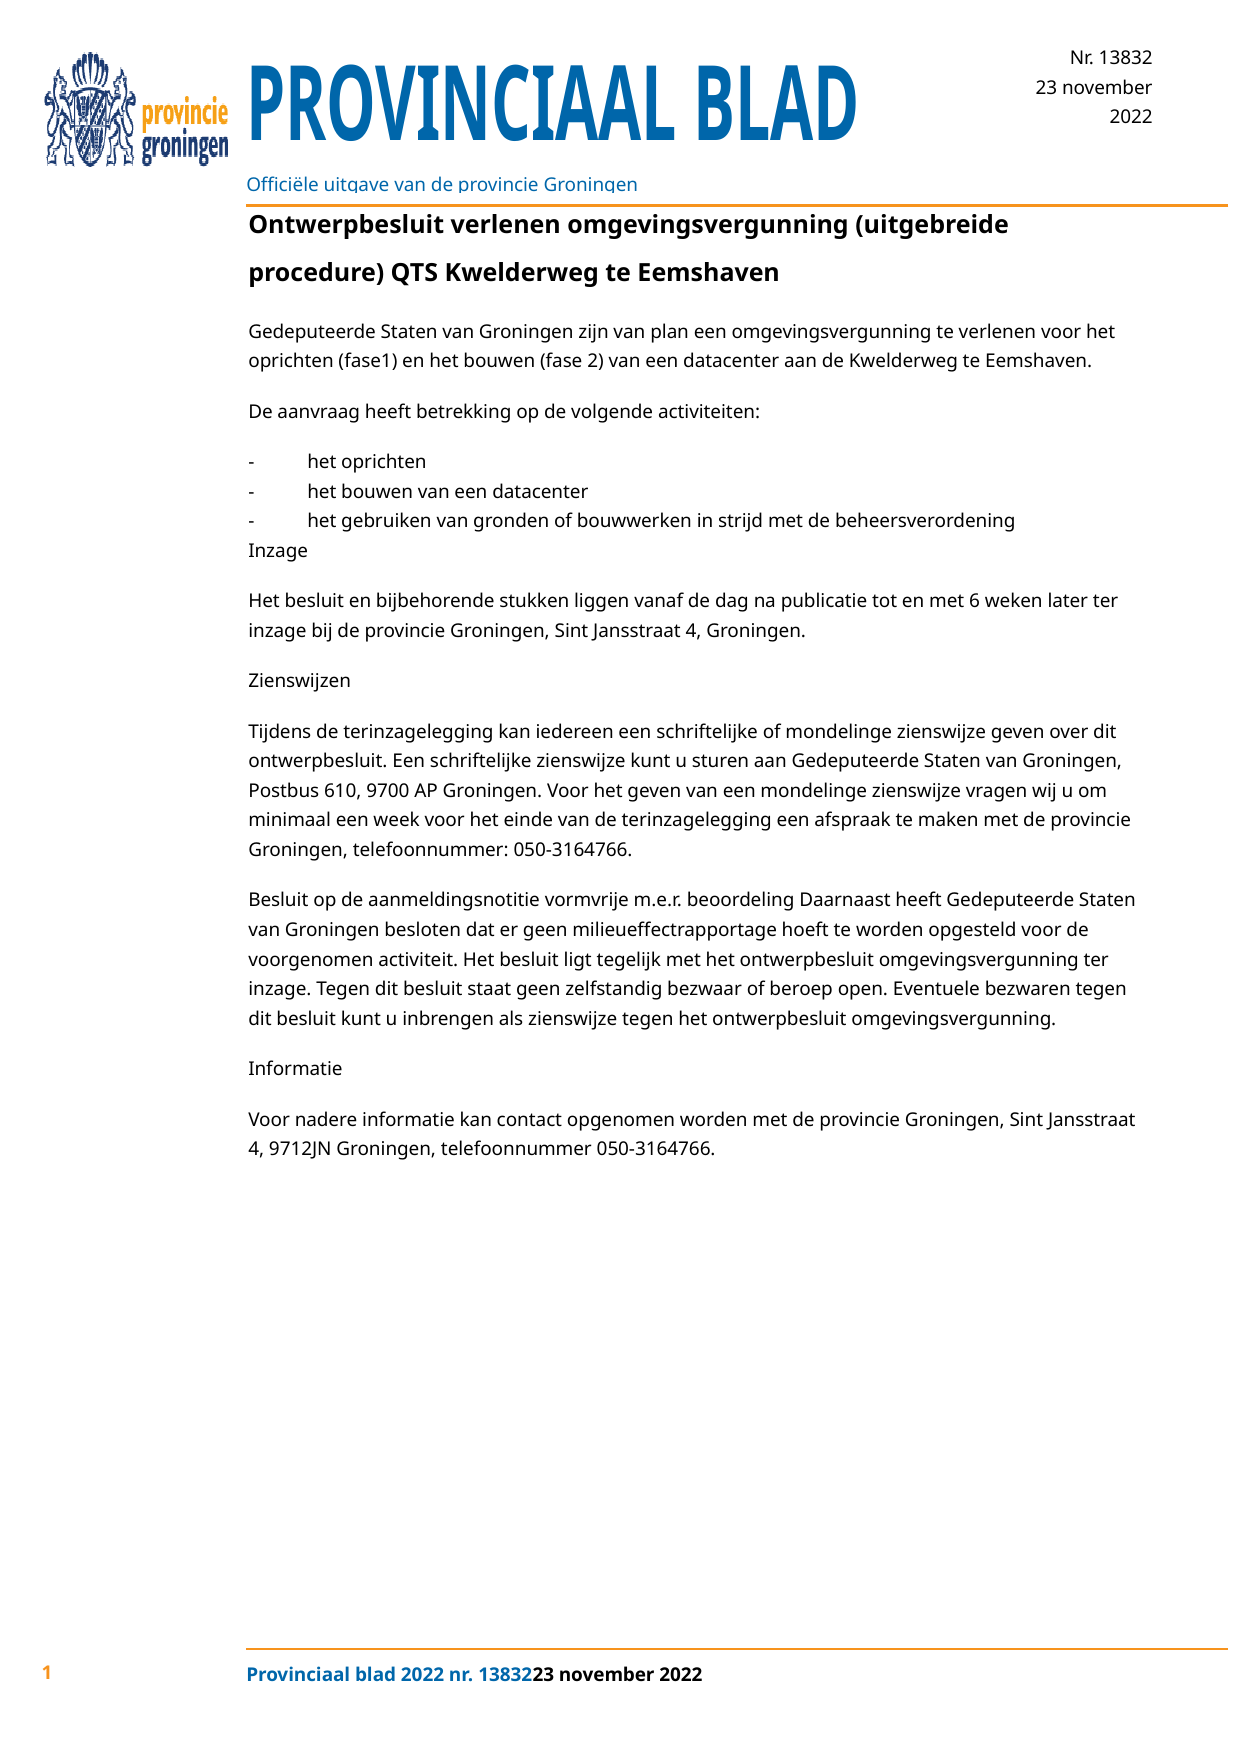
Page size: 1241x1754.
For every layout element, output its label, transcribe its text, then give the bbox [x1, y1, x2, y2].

text Inzage [248, 537, 1152, 563]
list het gebruiken van gronden of bouwwerken in strijd met de beheersverordening [248, 507, 1152, 533]
list het bouwen van een datacenter [248, 478, 1152, 504]
text Tijdens de terinzagelegging kan iedereen een schriftelijke of mondelinge zienswijze geven over dit ontwerpbesluit. Een schriftelijke zienswijze kunt u sturen aan Gedeputeerde Staten van Groningen, Postbus 610, 9700 AP Groningen. Voor het geven van een mondelinge zienswijze vragen wij u om minimaal een week voor het einde van de terinzagelegging een afspraak te maken met de provincie Groningen, telefoonnummer: 050-3164766. [248, 718, 1152, 862]
text Gedeputeerde Staten van Groningen zijn van plan een omgevingsvergunning te verlenen voor het oprichten (fase1) en het bouwen (fase 2) van een datacenter aan de Kwelderweg te Eemshaven. [248, 318, 1152, 373]
text Informatie [248, 1055, 1152, 1081]
text Besluit op de aanmeldingsnotitie vormvrije m.e.r. beoordeling Daarnaast heeft Gedeputeerde Staten van Groningen besloten dat er geen milieueffectrapportage hoeft te worden opgesteld voor de voorgenomen activiteit. Het besluit ligt tegelijk met het ontwerpbesluit omgevingsvergunning ter inzage. Tegen dit besluit staat geen zelfstandig bezwaar of beroep open. Eventuele bezwaren tegen dit besluit kunt u inbrengen als zienswijze tegen het ontwerpbesluit omgevingsvergunning. [248, 887, 1152, 1031]
text Zienswijzen [248, 667, 1152, 693]
text De aanvraag heeft betrekking op de volgende activiteiten: [248, 398, 1152, 424]
text Ontwerpbesluit verlenen omgevingsvergunning (uitgebreide procedure) QTS Kwelderweg te Eemshaven [248, 207, 1152, 288]
text Voor nadere informatie kan contact opgenomen worden met de provincie Groningen, Sint Jansstraat 4, 9712JN Groningen, telefoonnummer 050-3164766. [248, 1106, 1152, 1161]
picture [41, 47, 231, 172]
text Het besluit en bijbehorende stukken liggen vanaf de dag na publicatie tot en met 6 weken later ter inzage bij de provincie Groningen, Sint Jansstraat 4, Groningen. [248, 587, 1152, 643]
list het oprichten [248, 448, 1152, 474]
